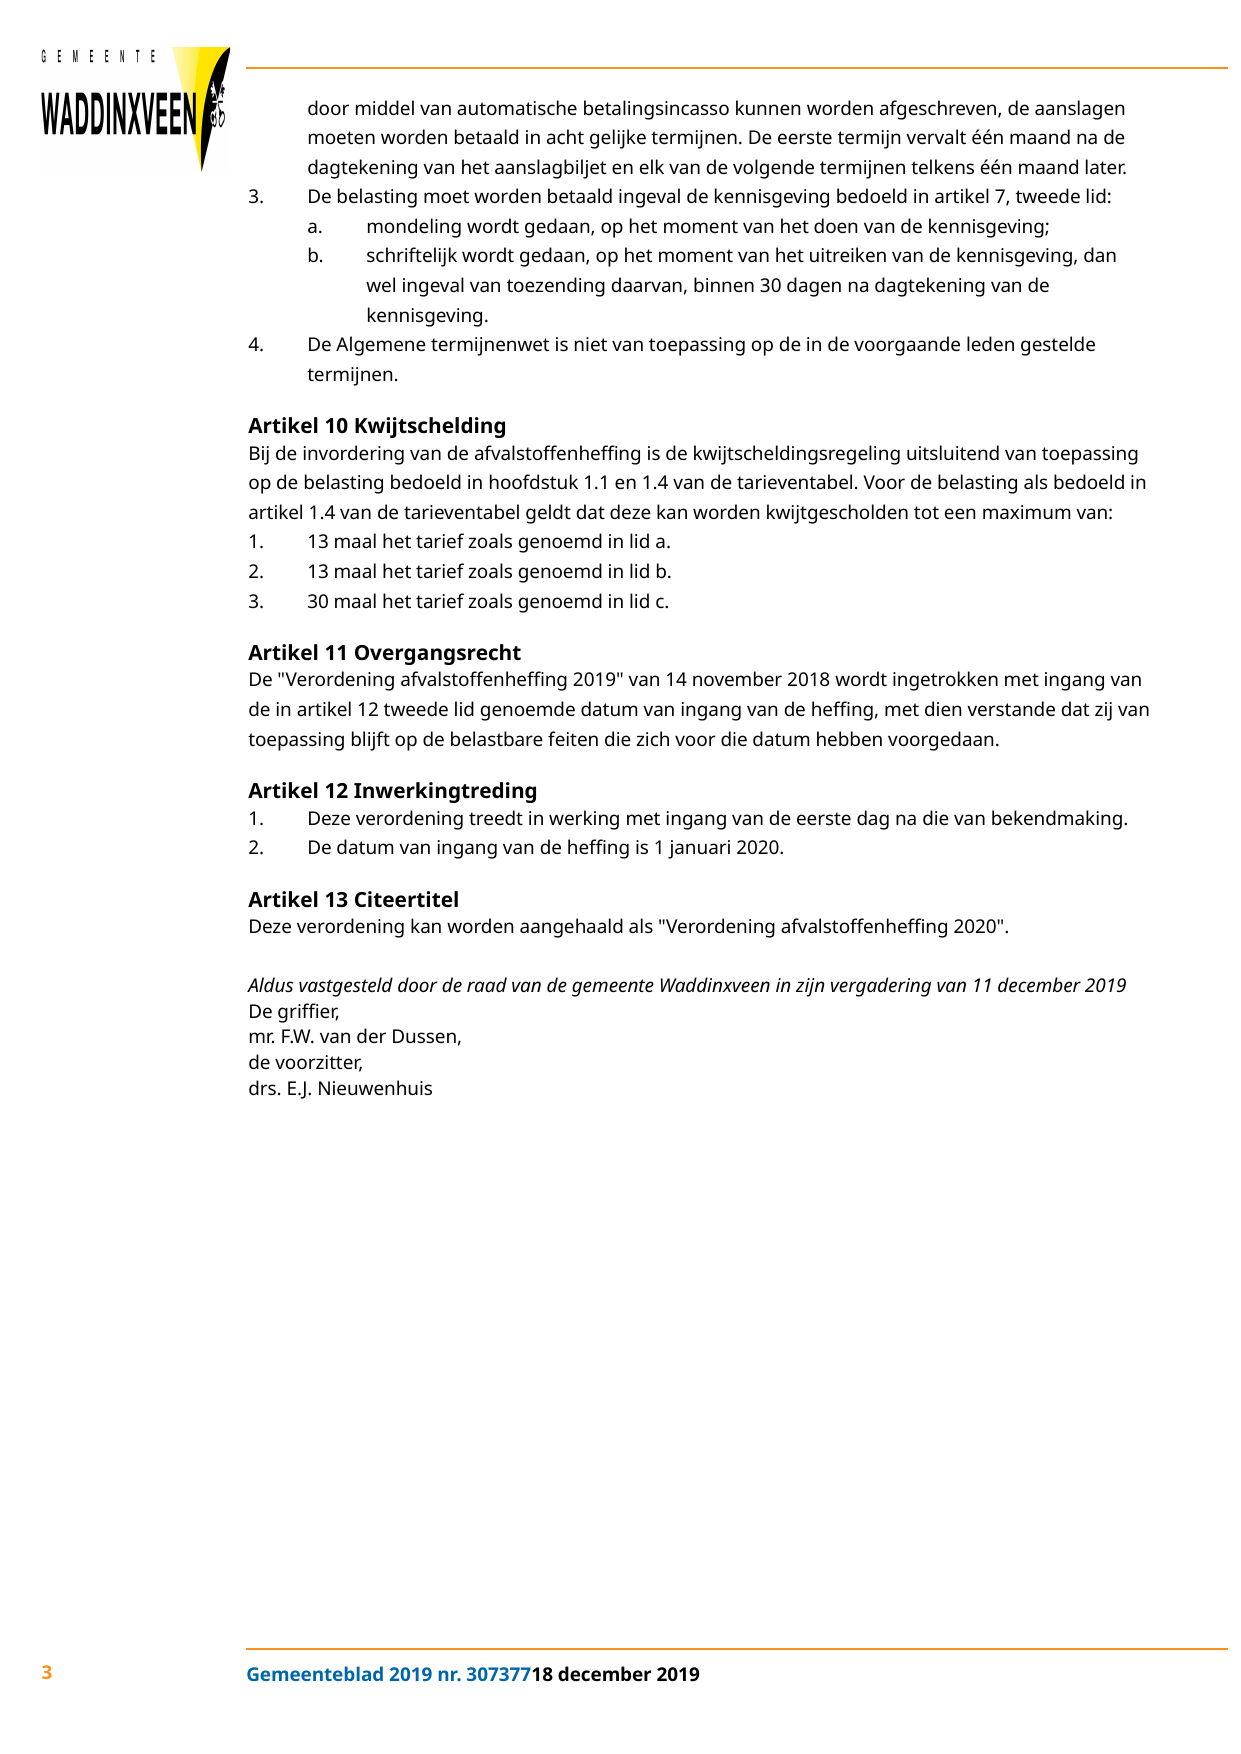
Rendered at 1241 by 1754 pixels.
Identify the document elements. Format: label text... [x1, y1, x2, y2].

text Bij de invordering van de afvalstoffenheffing is de kwijtscheldingsregeling uitsluitend van toepassing op de belasting bedoeld in hoofdstuk 1.1 en 1.4 van de tarieventabel. Voor de belasting als bedoeld in artikel 1.4 van de tarieventabel geldt dat deze kan worden kwijtgescholden tot een maximum van: [248, 440, 1152, 525]
list De belasting moet worden betaald ingeval de kennisgeving bedoeld in artikel 7, tweede lid: [248, 183, 1152, 209]
text Artikel 10 Kwijtschelding [248, 411, 1152, 440]
list mondeling wordt gedaan, op het moment van het doen van de kennisgeving; [307, 213, 1152, 239]
text De griffier, [248, 998, 1152, 1024]
text De "Verordening afvalstoffenheffing 2019" van 14 november 2018 wordt ingetrokken met ingang van de in artikel 12 tweede lid genoemde datum van ingang van de heffing, met dien verstande dat zij van toepassing blijft op de belastbare feiten die zich voor die datum hebben voorgedaan. [248, 667, 1152, 752]
text Aldus vastgesteld door de raad van de gemeente Waddinxveen in zijn vergadering van 11 december 2019 [248, 972, 1152, 998]
list De datum van ingang van de heffing is 1 januari 2020. [248, 834, 1152, 860]
list door middel van automatische betalingsincasso kunnen worden afgeschreven, de aanslagen moeten worden betaald in acht gelijke termijnen. De eerste termijn vervalt één maand na de dagtekening van het aanslagbiljet en elk van de volgende termijnen telkens één maand later. [248, 95, 1152, 180]
list Deze verordening treedt in werking met ingang van de eerste dag na die van bekendmaking. [248, 805, 1152, 830]
text Artikel 13 Citeertitel [248, 885, 1152, 913]
picture [41, 47, 231, 172]
text Artikel 11 Overgangsrecht [248, 638, 1152, 667]
text Artikel 12 Inwerkingtreding [248, 776, 1152, 805]
text drs. E.J. Nieuwenhuis [248, 1075, 1152, 1101]
text mr. F.W. van der Dussen, [248, 1024, 1152, 1049]
list 13 maal het tarief zoals genoemd in lid a. [248, 529, 1152, 554]
text de voorzitter, [248, 1049, 1152, 1075]
list De Algemene termijnenwet is niet van toepassing op de in de voorgaande leden gestelde termijnen. [248, 331, 1152, 387]
list 30 maal het tarief zoals genoemd in lid c. [248, 588, 1152, 613]
text Deze verordening kan worden aangehaald als "Verordening afvalstoffenheffing 2020". [248, 913, 1152, 939]
list schriftelijk wordt gedaan, op het moment van het uitreiken van de kennisgeving, dan wel ingeval van toezending daarvan, binnen 30 dagen na dagtekening van de kennisgeving. [307, 243, 1152, 328]
list 13 maal het tarief zoals genoemd in lid b. [248, 558, 1152, 584]
